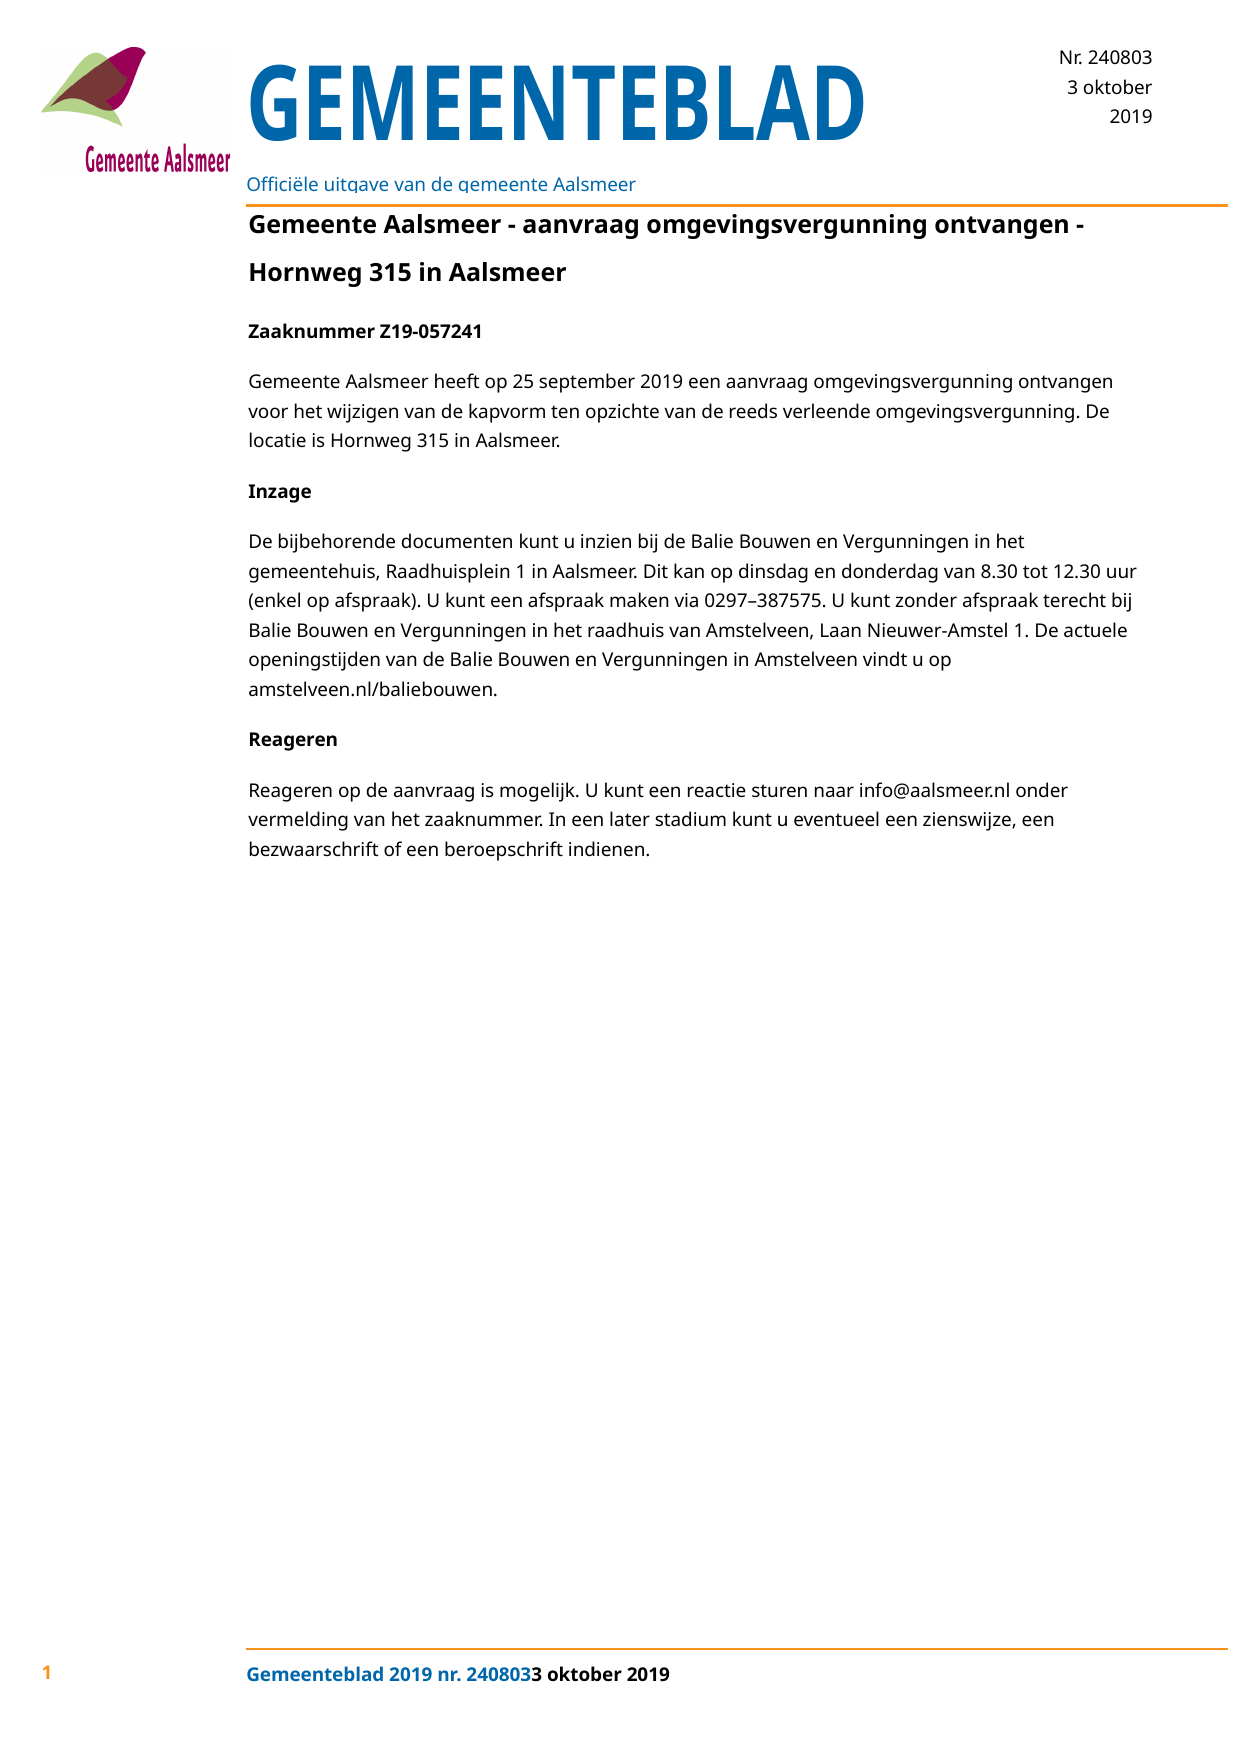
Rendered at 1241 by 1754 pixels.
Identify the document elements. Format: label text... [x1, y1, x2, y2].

text Zaaknummer Z19-057241 [248, 318, 1152, 344]
text Gemeente Aalsmeer - aanvraag omgevingsvergunning ontvangen - Hornweg 315 in Aalsmeer [248, 207, 1152, 288]
text Inzage [248, 478, 1152, 504]
text Reageren [248, 727, 1152, 752]
text De bijbehorende documenten kunt u inzien bij de Balie Bouwen en Vergunningen in het gemeentehuis, Raadhuisplein 1 in Aalsmeer. Dit kan op dinsdag en donderdag van 8.30 tot 12.30 uur (enkel op afspraak). U kunt een afspraak maken via 0297–387575. U kunt zonder afspraak terecht bij Balie Bouwen en Vergunningen in het raadhuis van Amstelveen, Laan Nieuwer-Amstel 1. De actuele openingstijden van de Balie Bouwen en Vergunningen in Amstelveen vindt u op amstelveen.nl/baliebouwen. [248, 528, 1152, 702]
picture [41, 47, 231, 172]
text Reageren op de aanvraag is mogelijk. U kunt een reactie sturen naar info@aalsmeer.nl onder vermelding van het zaaknummer. In een later stadium kunt u eventueel een zienswijze, een bezwaarschrift of een beroepschrift indienen. [248, 777, 1152, 862]
text Gemeente Aalsmeer heeft op 25 september 2019 een aanvraag omgevingsvergunning ontvangen voor het wijzigen van de kapvorm ten opzichte van de reeds verleende omgevingsvergunning. De locatie is Hornweg 315 in Aalsmeer. [248, 368, 1152, 453]
